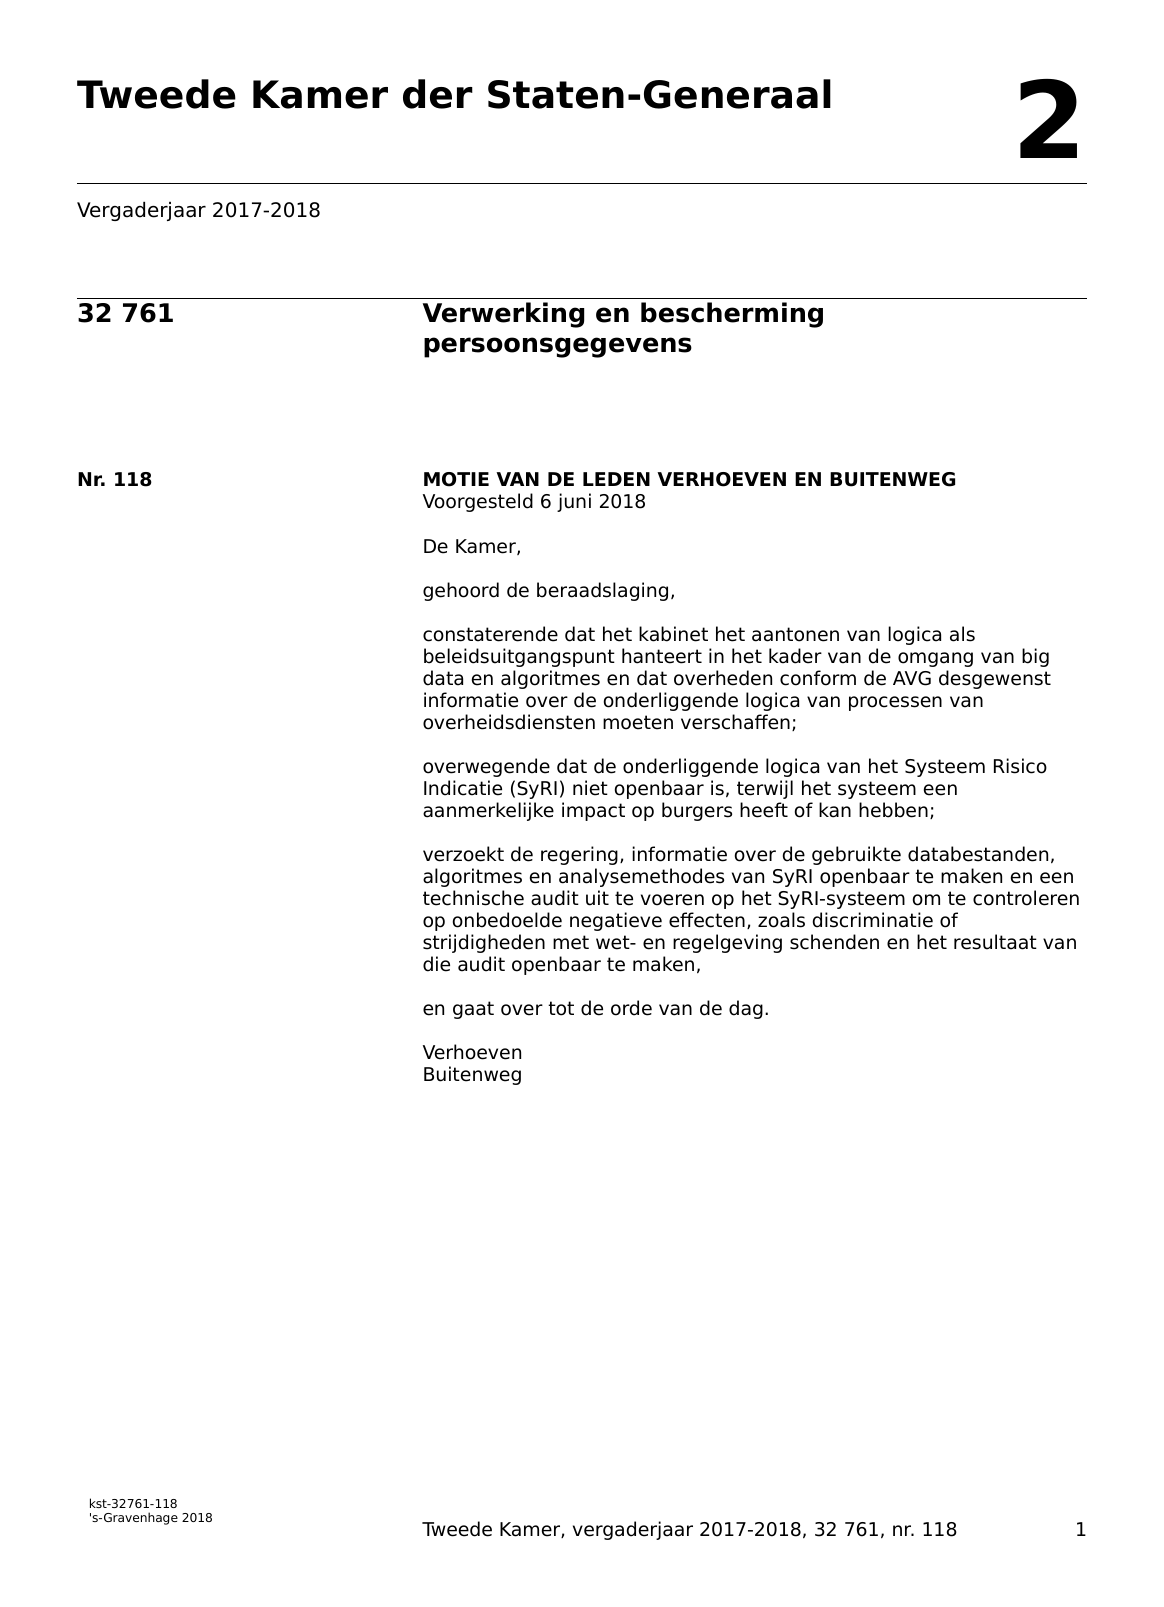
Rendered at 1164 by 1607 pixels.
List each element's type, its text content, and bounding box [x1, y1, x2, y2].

text constaterende dat het kabinet het aantonen van logica als beleidsuitgangspunt hanteert in het kader van de omgang van big data en algoritmes en dat overheden conform de AVG desgewenst informatie over de onderliggende logica van processen van overheidsdiensten moeten verschaffen; [422, 624, 1087, 734]
text Buitenweg [422, 1064, 1087, 1086]
text 's-Gravenhage 2018 [88, 1511, 323, 1525]
text verzoekt de regering, informatie over de gebruikte databestanden, algoritmes en analysemethodes van SyRI openbaar te maken en een technische audit uit te voeren op het SyRI-systeem om te controleren op onbedoelde negatieve effecten, zoals discriminatie of strijdigheden met wet- en regelgeving schenden en het resultaat van die audit openbaar te maken, [422, 844, 1087, 976]
text Verhoeven [422, 1042, 1087, 1064]
text en gaat over tot de orde van de dag. [422, 998, 1087, 1020]
text Voorgesteld 6 juni 2018 [422, 491, 1087, 513]
table_header 2 [886, 59, 1087, 183]
subtitle Nr. 118 MOTIE VAN DE LEDEN VERHOEVEN EN BUITENWEG [77, 469, 1087, 491]
subtitle 32 761 Verwerking en bescherming persoonsgegevens [77, 299, 1087, 358]
text gehoord de beraadslaging, [422, 580, 1087, 602]
text overwegende dat de onderliggende logica van het Systeem Risico Indicatie (SyRI) niet openbaar is, terwijl het systeem een aanmerkelijke impact op burgers heeft of kan hebben; [422, 756, 1087, 822]
table_header Tweede Kamer der Staten-Generaal [77, 59, 886, 183]
table_cell Vergaderjaar 2017-2018 [77, 184, 1087, 298]
text De Kamer, [422, 536, 1087, 557]
text kst-32761-118 [88, 1497, 323, 1511]
